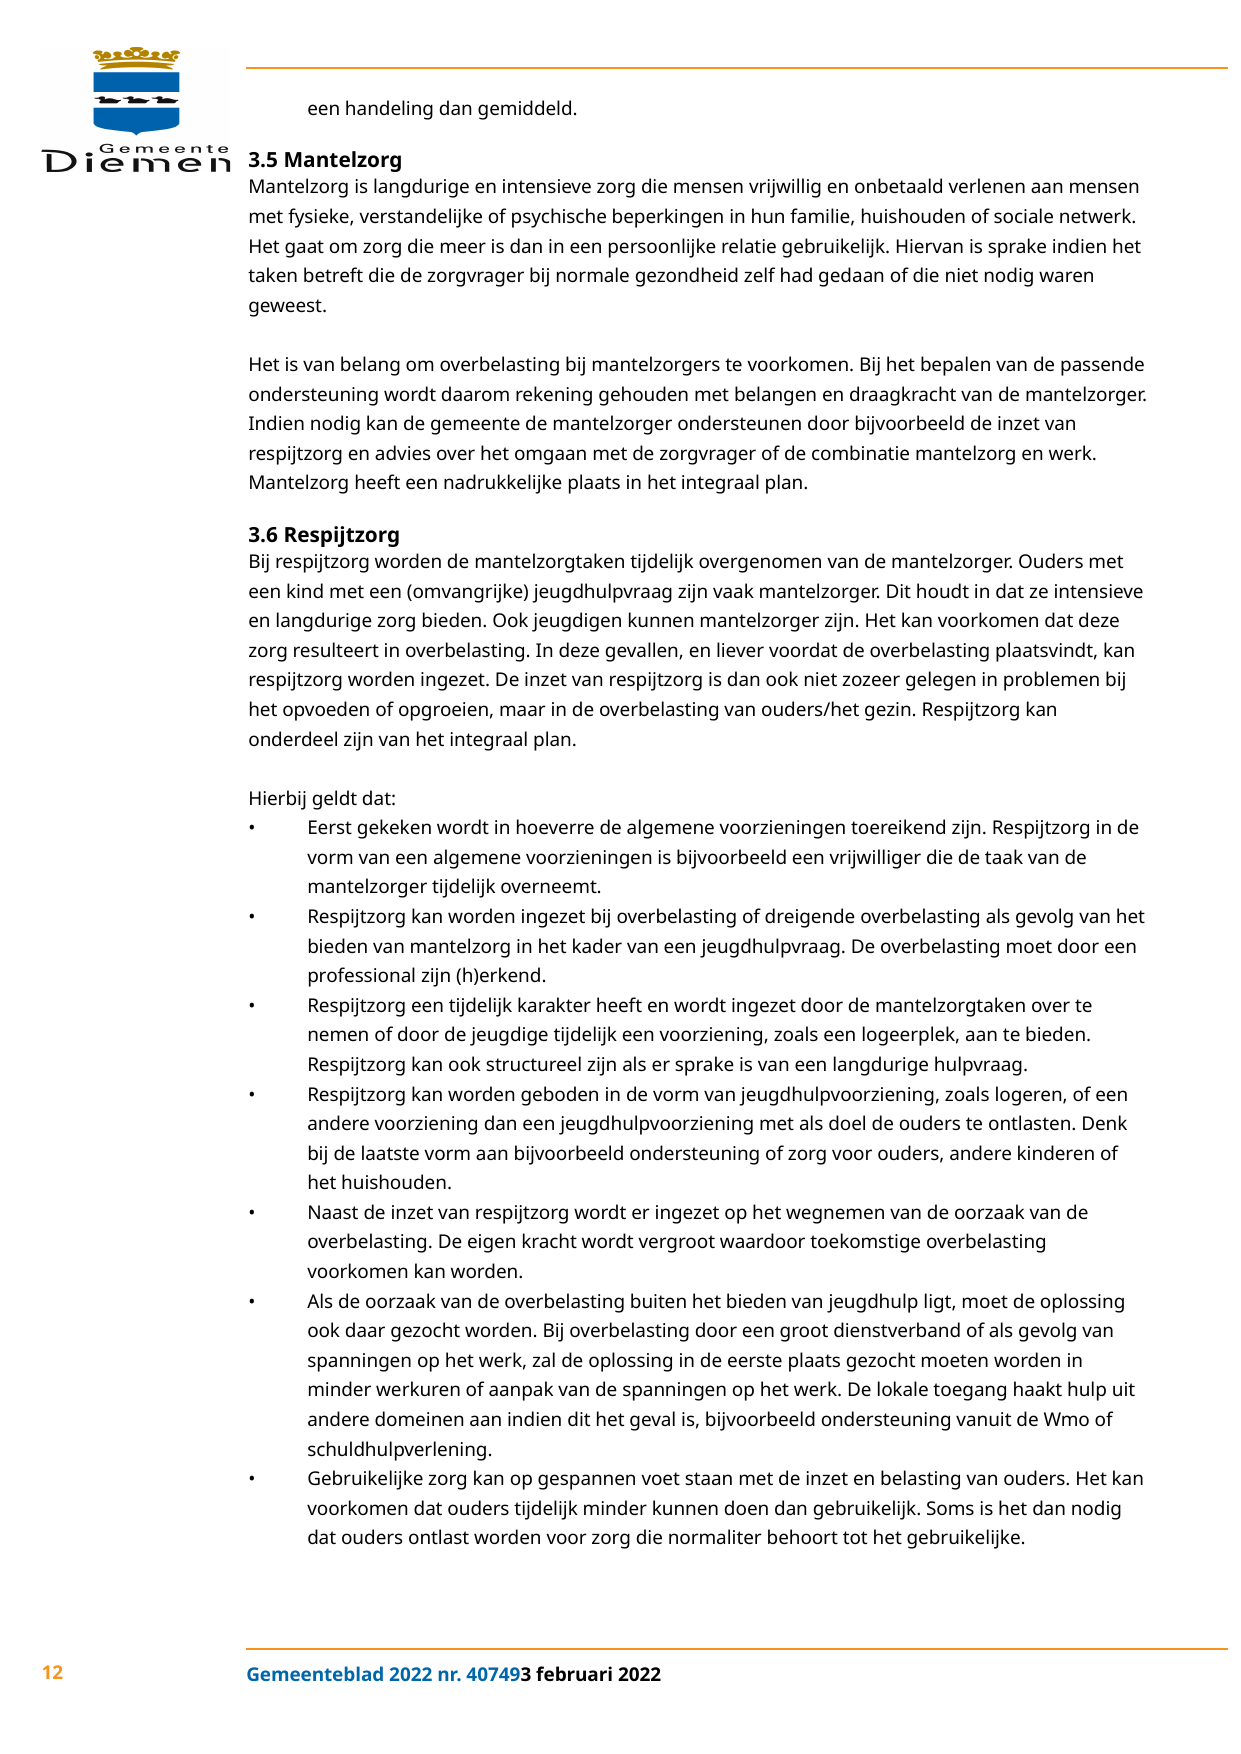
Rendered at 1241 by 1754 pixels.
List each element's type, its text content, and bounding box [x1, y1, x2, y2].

text Het is van belang om overbelasting bij mantelzorgers te voorkomen. Bij het bepalen van de passende ondersteuning wordt daarom rekening gehouden met belangen en draagkracht van de mantelzorger. Indien nodig kan de gemeente de mantelzorger ondersteunen door bijvoorbeeld de inzet van respijtzorg en advies over het omgaan met de zorgvrager of de combinatie mantelzorg en werk. Mantelzorg heeft een nadrukkelijke plaats in het integraal plan. [248, 351, 1152, 495]
list Respijtzorg kan worden geboden in de vorm van jeugdhulpvoorziening, zoals logeren, of een andere voorziening dan een jeugdhulpvoorziening met als doel de ouders te ontlasten. Denk bij de laatste vorm aan bijvoorbeeld ondersteuning of zorg voor ouders, andere kinderen of het huishouden. [248, 1081, 1152, 1195]
text Bij respijtzorg worden de mantelzorgtaken tijdelijk overgenomen van de mantelzorger. Ouders met een kind met een (omvangrijke) jeugdhulpvraag zijn vaak mantelzorger. Dit houdt in dat ze intensieve en langdurige zorg bieden. Ook jeugdigen kunnen mantelzorger zijn. Het kan voorkomen dat deze zorg resulteert in overbelasting. In deze gevallen, en liever voordat de overbelasting plaatsvindt, kan respijtzorg worden ingezet. De inzet van respijtzorg is dan ook niet zozeer gelegen in problemen bij het opvoeden of opgroeien, maar in de overbelasting van ouders/het gezin. Respijtzorg kan onderdeel zijn van het integraal plan. [248, 548, 1152, 752]
text 3.5 Mantelzorg [248, 145, 1152, 174]
list Als de oorzaak van de overbelasting buiten het bieden van jeugdhulp ligt, moet de oplossing ook daar gezocht worden. Bij overbelasting door een groot dienstverband of als gevolg van spanningen op het werk, zal de oplossing in de eerste plaats gezocht moeten worden in minder werkuren of aanpak van de spanningen op het werk. De lokale toegang haakt hulp uit andere domeinen aan indien dit het geval is, bijvoorbeeld ondersteuning vanuit de Wmo of schuldhulpverlening. [248, 1288, 1152, 1462]
text Hierbij geldt dat: [248, 785, 1152, 811]
picture [41, 47, 231, 172]
text 3.6 Respijtzorg [248, 520, 1152, 548]
text Mantelzorg is langdurige en intensieve zorg die mensen vrijwillig en onbetaald verlenen aan mensen met fysieke, verstandelijke of psychische beperkingen in hun familie, huishouden of sociale netwerk. Het gaat om zorg die meer is dan in een persoonlijke relatie gebruikelijk. Hiervan is sprake indien het taken betreft die de zorgvrager bij normale gezondheid zelf had gedaan of die niet nodig waren geweest. [248, 174, 1152, 318]
list een handeling dan gemiddeld. [248, 95, 1152, 121]
list Eerst gekeken wordt in hoeverre de algemene voorzieningen toereikend zijn. Respijtzorg in de vorm van een algemene voorzieningen is bijvoorbeeld een vrijwilliger die de taak van de mantelzorger tijdelijk overneemt. [248, 814, 1152, 899]
list Respijtzorg kan worden ingezet bij overbelasting of dreigende overbelasting als gevolg van het bieden van mantelzorg in het kader van een jeugdhulpvraag. De overbelasting moet door een professional zijn (h)erkend. [248, 903, 1152, 988]
list Naast de inzet van respijtzorg wordt er ingezet op het wegnemen van de oorzaak van de overbelasting. De eigen kracht wordt vergroot waardoor toekomstige overbelasting voorkomen kan worden. [248, 1199, 1152, 1284]
list Gebruikelijke zorg kan op gespannen voet staan met de inzet en belasting van ouders. Het kan voorkomen dat ouders tijdelijk minder kunnen doen dan gebruikelijk. Soms is het dan nodig dat ouders ontlast worden voor zorg die normaliter behoort tot het gebruikelijke. [248, 1465, 1152, 1550]
list Respijtzorg een tijdelijk karakter heeft en wordt ingezet door de mantelzorgtaken over te nemen of door de jeugdige tijdelijk een voorziening, zoals een logeerplek, aan te bieden. Respijtzorg kan ook structureel zijn als er sprake is van een langdurige hulpvraag. [248, 992, 1152, 1077]
